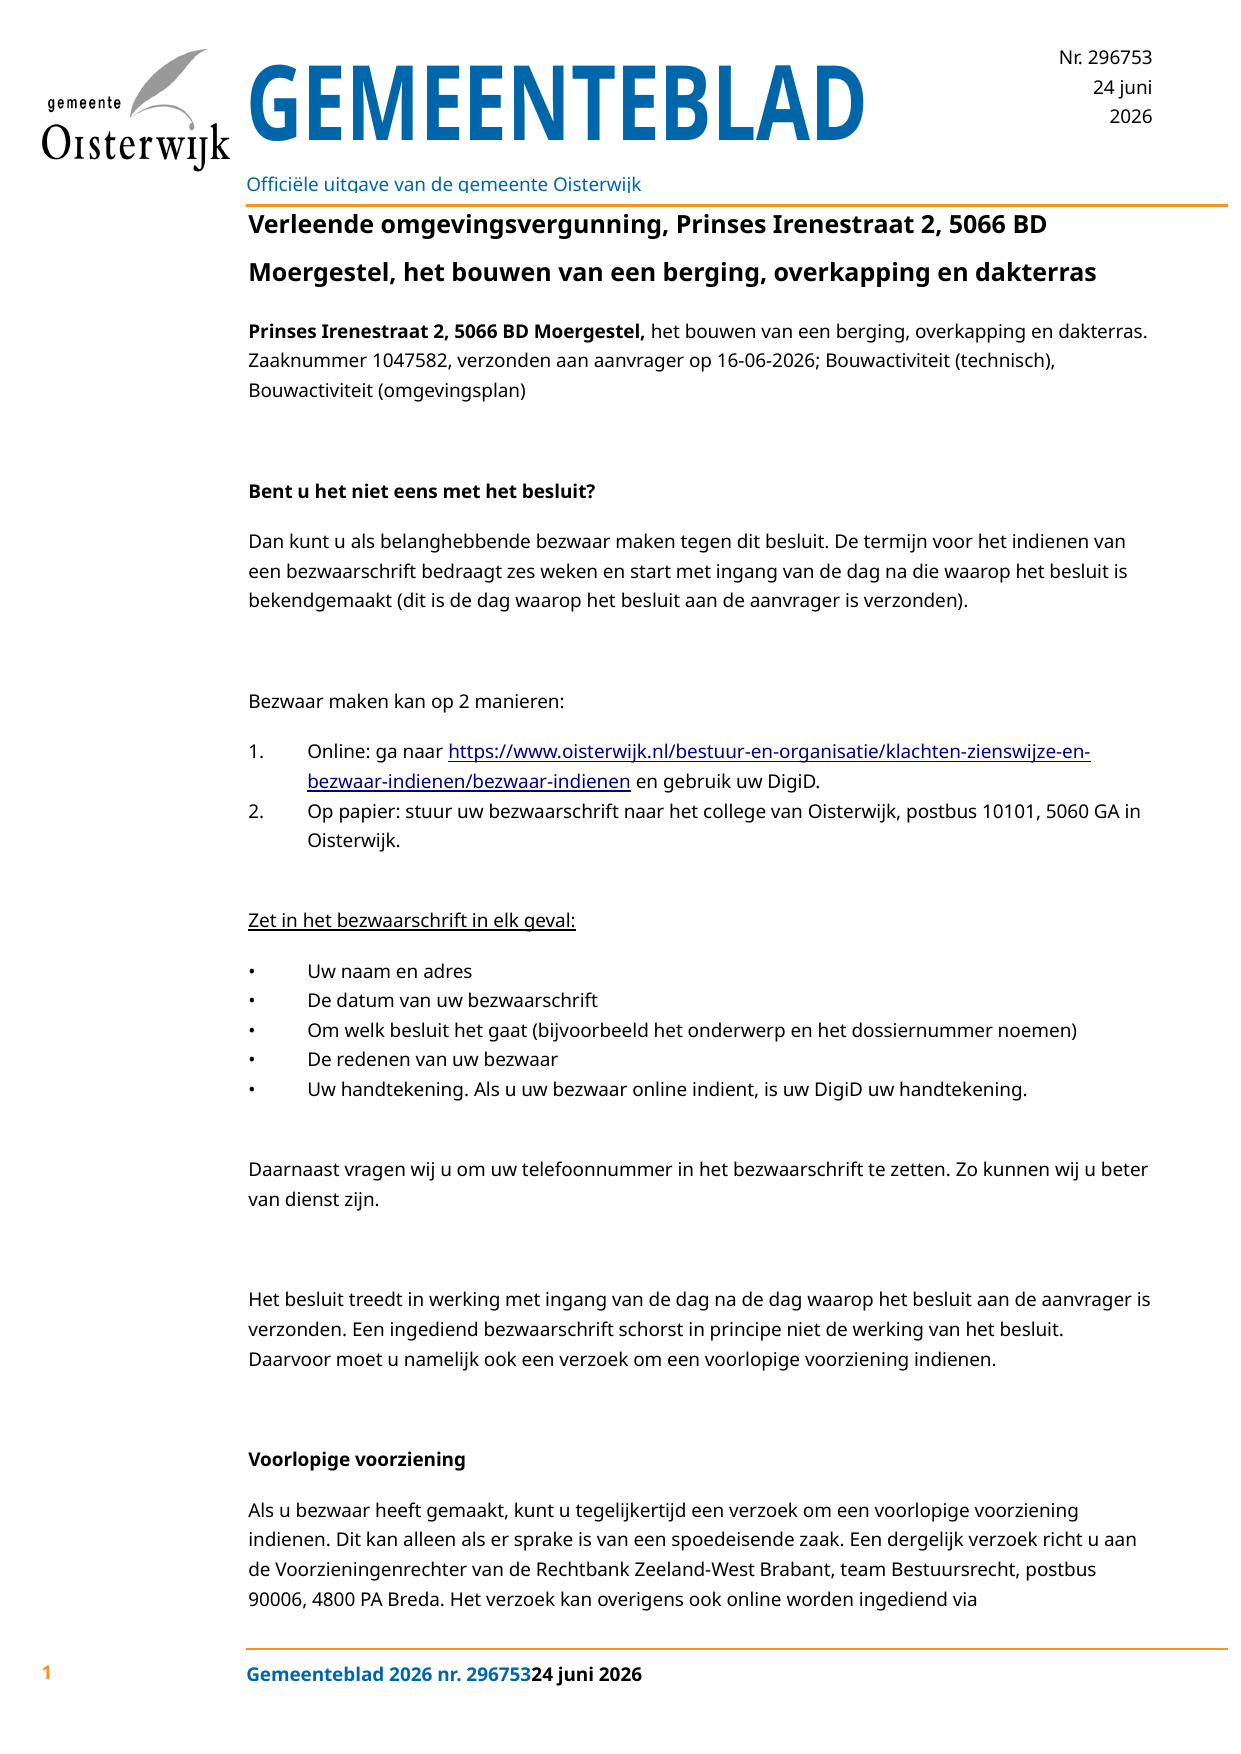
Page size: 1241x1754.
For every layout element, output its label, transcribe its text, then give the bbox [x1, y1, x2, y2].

text Daarnaast vragen wij u om uw telefoonnummer in het bezwaarschrift te zetten. Zo kunnen wij u beter van dienst zijn. [248, 1156, 1152, 1212]
text Dan kunt u als belanghebbende bezwaar maken tegen dit besluit. De termijn voor het indienen van een bezwaarschrift bedraagt zes weken en start met ingang van de dag na die waarop het besluit is bekendgemaakt (dit is de dag waarop het besluit aan de aanvrager is verzonden). [248, 528, 1152, 613]
text Zet in het bezwaarschrift in elk geval: [248, 907, 1152, 933]
text Bent u het niet eens met het besluit? [248, 478, 1152, 504]
list Online: ga naar https://www.oisterwijk.nl/bestuur-en-organisatie/klachten-zienswijze-en-bezwaar-indienen/bezwaar-indienen en gebruik uw DigiD. [248, 739, 1152, 794]
list De datum van uw bezwaarschrift [248, 987, 1152, 1013]
text Bezwaar maken kan op 2 manieren: [248, 688, 1152, 714]
list Op papier: stuur uw bezwaarschrift naar het college van Oisterwijk, postbus 10101, 5060 GA in Oisterwijk. [248, 798, 1152, 853]
list Uw naam en adres [248, 958, 1152, 984]
text Verleende omgevingsvergunning, Prinses Irenestraat 2, 5066 BD Moergestel, het bouwen van een berging, overkapping en dakterras [248, 207, 1152, 288]
text Als u bezwaar heeft gemaakt, kunt u tegelijkertijd een verzoek om een voorlopige voorziening indienen. Dit kan alleen als er sprake is van een spoedeisende zaak. Een dergelijk verzoek richt u aan de Voorzieningenrechter van de Rechtbank Zeeland-West Brabant, team Bestuursrecht, postbus 90006, 4800 PA Breda. Het verzoek kan overigens ook online worden ingediend via [248, 1497, 1152, 1612]
text Voorlopige voorziening [248, 1447, 1152, 1472]
picture [41, 47, 231, 172]
list Uw handtekening. Als u uw bezwaar online indient, is uw DigiD uw handtekening. [248, 1076, 1152, 1102]
text Het besluit treedt in werking met ingang van de dag na de dag waarop het besluit aan de aanvrager is verzonden. Een ingediend bezwaarschrift schorst in principe niet de werking van het besluit. Daarvoor moet u namelijk ook een verzoek om een voorlopige voorziening indienen. [248, 1287, 1152, 1372]
text Prinses Irenestraat 2, 5066 BD Moergestel, het bouwen van een berging, overkapping en dakterras. Zaaknummer 1047582, verzonden aan aanvrager op 16-06-2026; Bouwactiviteit (technisch), Bouwactiviteit (omgevingsplan) [248, 318, 1152, 403]
list Om welk besluit het gaat (bijvoorbeeld het onderwerp en het dossiernummer noemen) [248, 1017, 1152, 1043]
list De redenen van uw bezwaar [248, 1047, 1152, 1072]
